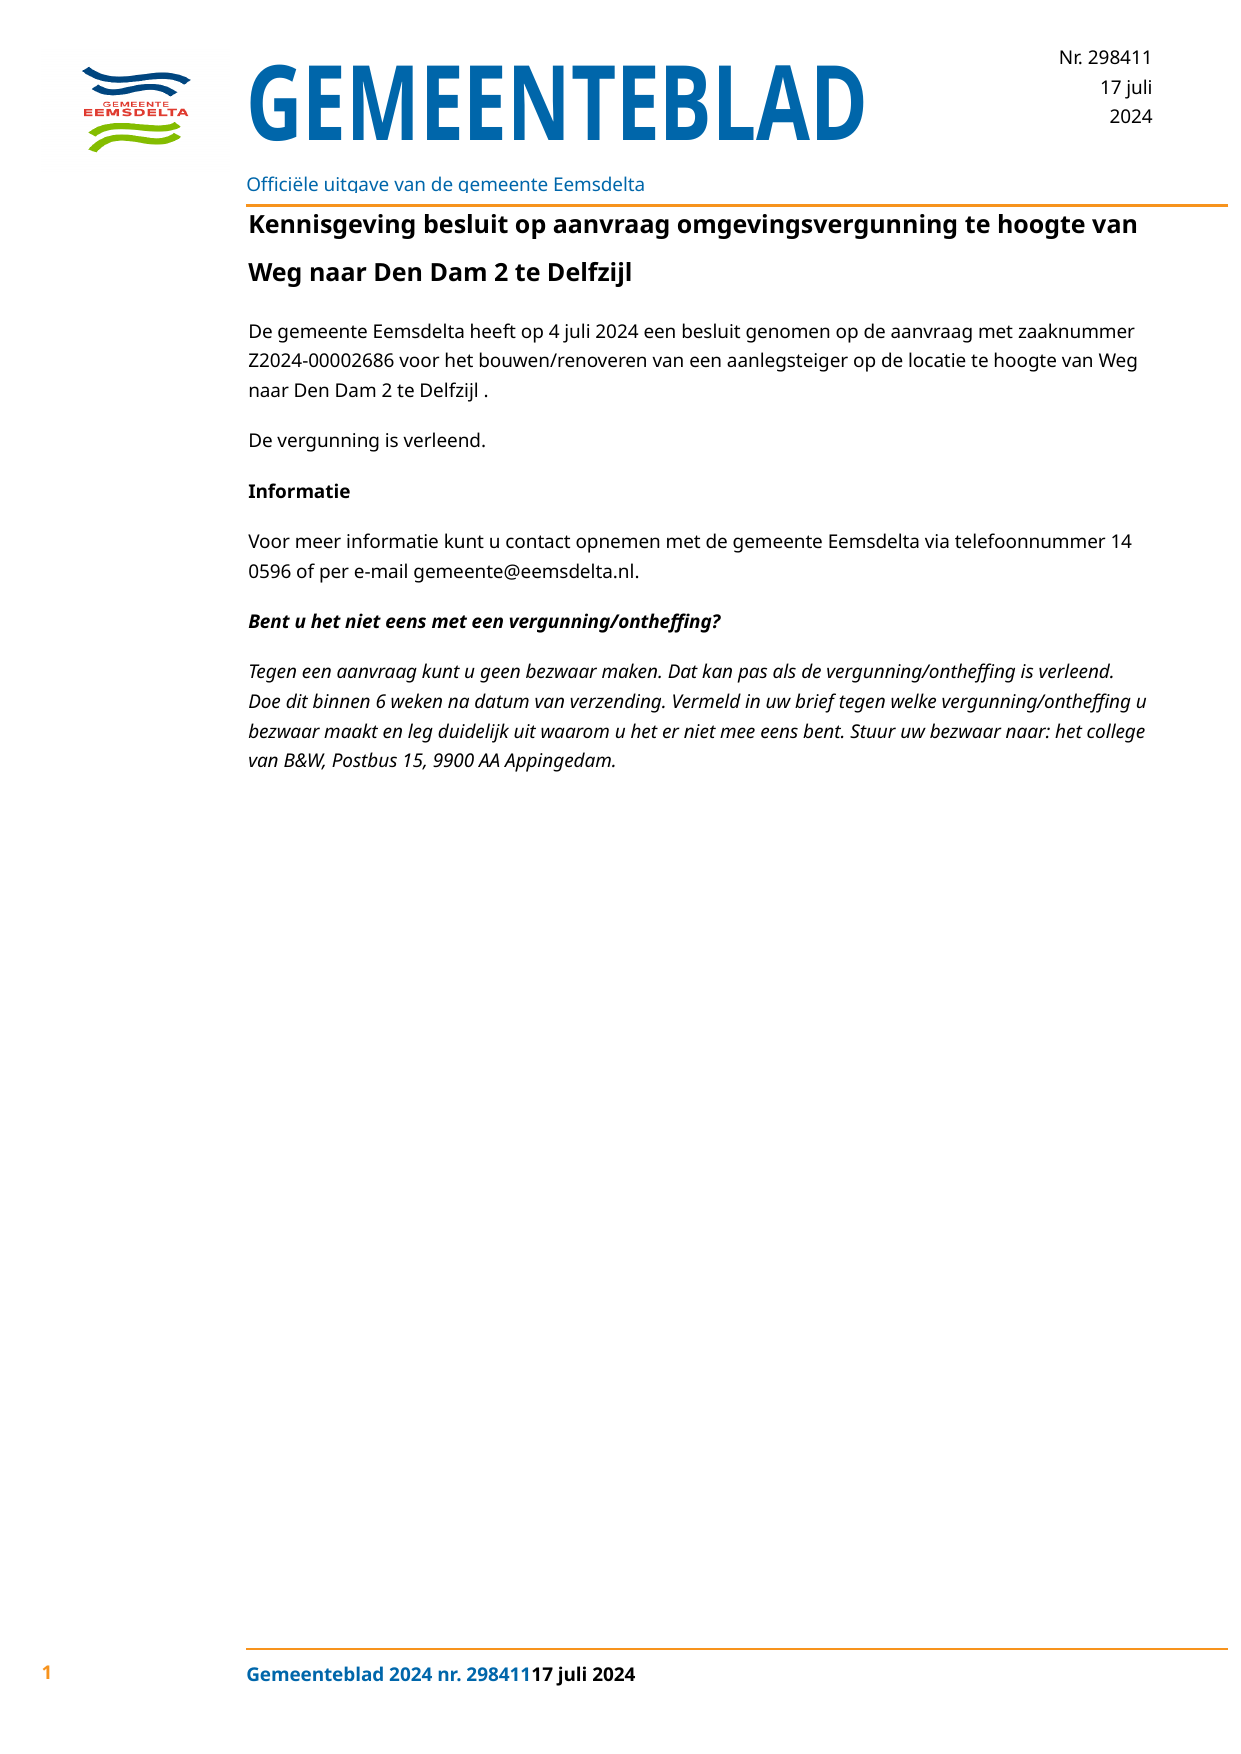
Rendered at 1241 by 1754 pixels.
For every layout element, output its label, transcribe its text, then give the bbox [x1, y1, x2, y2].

text Tegen een aanvraag kunt u geen bezwaar maken. Dat kan pas als de vergunning/ontheffing is verleend. Doe dit binnen 6 weken na datum van verzending. Vermeld in uw brief tegen welke vergunning/ontheffing u bezwaar maakt en leg duidelijk uit waarom u het er niet mee eens bent. Stuur uw bezwaar naar: het college van B&W, Postbus 15, 9900 AA Appingedam. [248, 659, 1152, 773]
text De gemeente Eemsdelta heeft op 4 juli 2024 een besluit genomen op de aanvraag met zaaknummer Z2024-00002686 voor het bouwen/renoveren van een aanlegsteiger op de locatie te hoogte van Weg naar Den Dam 2 te Delfzijl . [248, 318, 1152, 403]
text Kennisgeving besluit op aanvraag omgevingsvergunning te hoogte van Weg naar Den Dam 2 te Delfzijl [248, 207, 1152, 288]
text Informatie [248, 478, 1152, 504]
text De vergunning is verleend. [248, 427, 1152, 453]
picture [41, 47, 231, 172]
text Voor meer informatie kunt u contact opnemen met de gemeente Eemsdelta via telefoonnummer 14 0596 of per e-mail gemeente@eemsdelta.nl. [248, 528, 1152, 584]
text Bent u het niet eens met een vergunning/ontheffing? [248, 608, 1152, 634]
